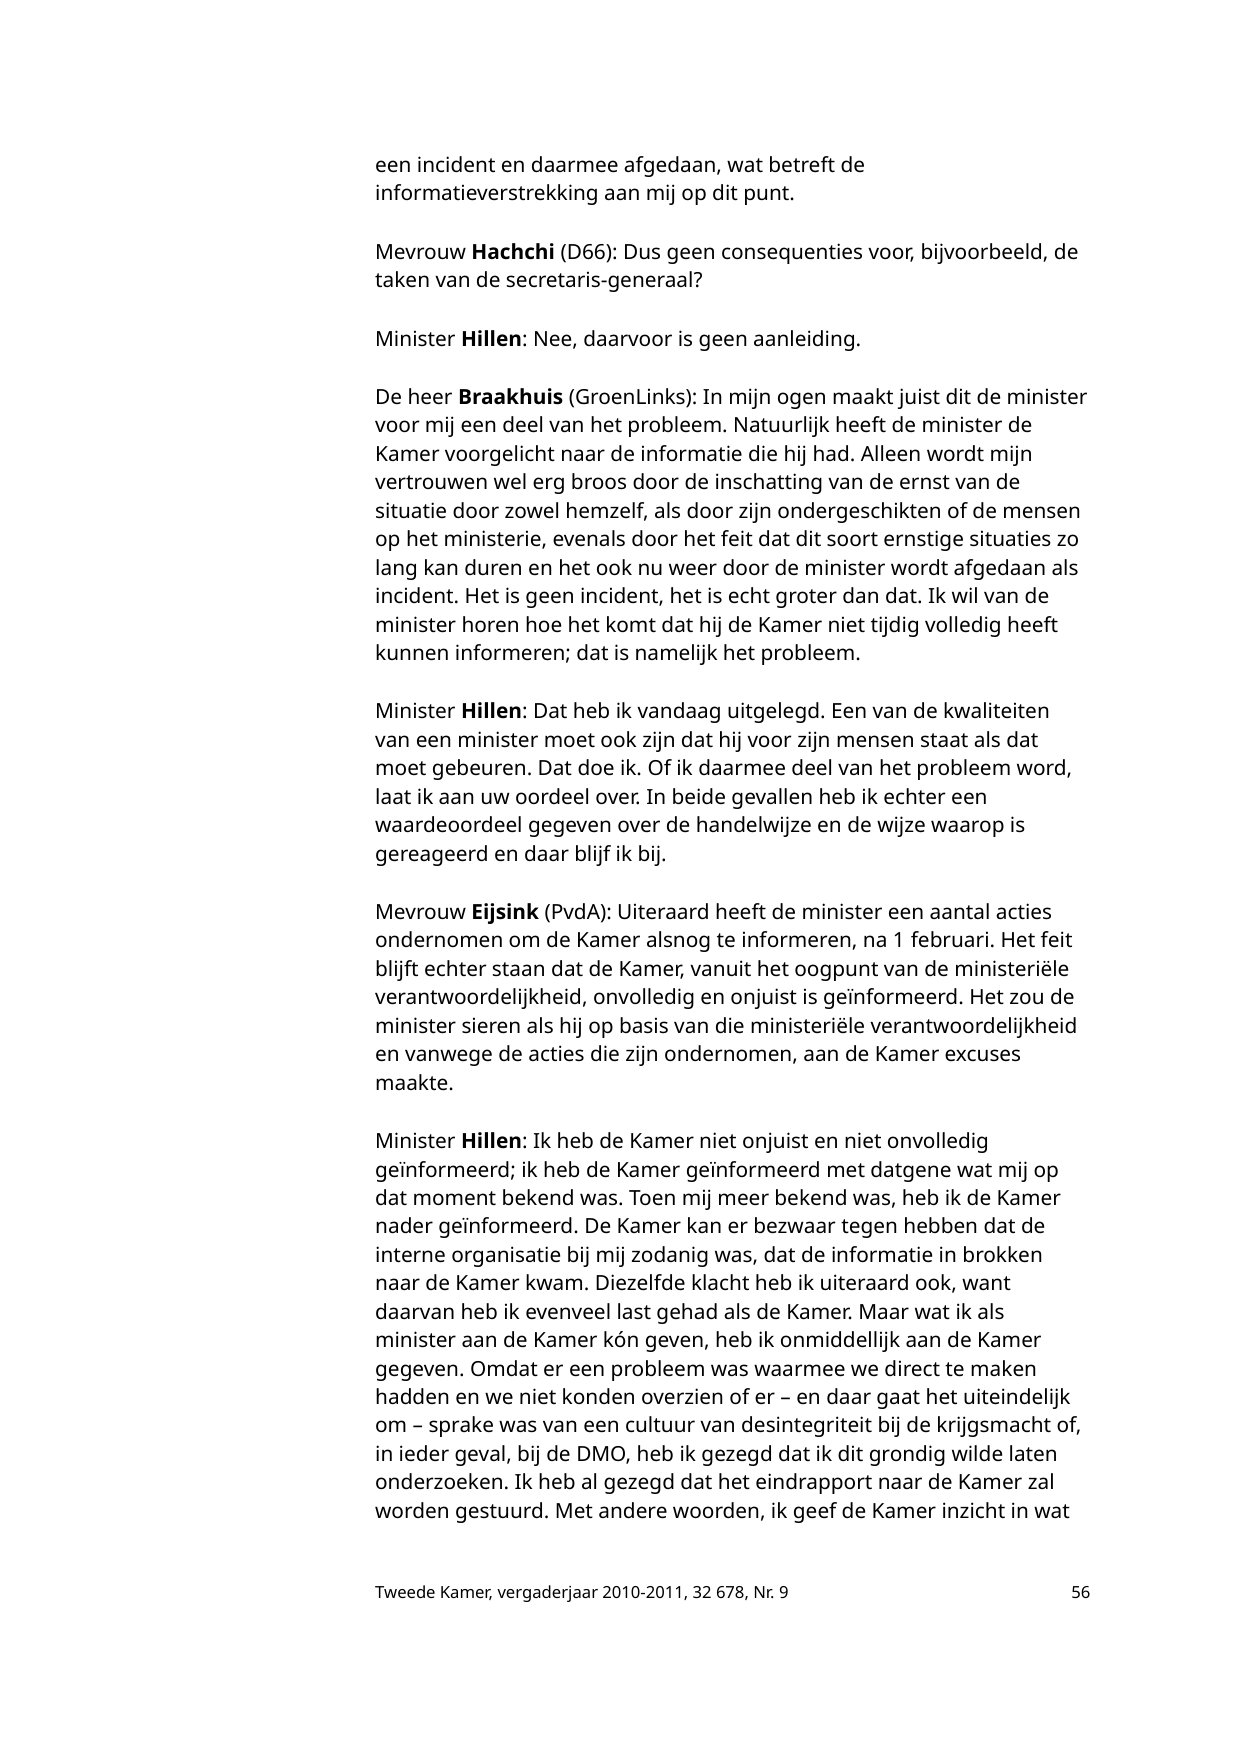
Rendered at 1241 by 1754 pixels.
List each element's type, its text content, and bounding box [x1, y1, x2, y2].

text Minister Hillen: Dat heb ik vandaag uitgelegd. Een van de kwaliteiten van een minister moet ook zijn dat hij voor zijn mensen staat als dat moet gebeuren. Dat doe ik. Of ik daarmee deel van het probleem word, laat ik aan uw oordeel over. In beide gevallen heb ik echter een waardeoordeel gegeven over de handelwijze en de wijze waarop is gereageerd en daar blijf ik bij. [375, 697, 1090, 867]
text Minister Hillen: Ik heb de Kamer niet onjuist en niet onvolledig geïnformeerd; ik heb de Kamer geïnformeerd met datgene wat mij op dat moment bekend was. Toen mij meer bekend was, heb ik de Kamer nader geïnformeerd. De Kamer kan er bezwaar tegen hebben dat de interne organisatie bij mij zodanig was, dat de informatie in brokken naar de Kamer kwam. Diezelfde klacht heb ik uiteraard ook, want daarvan heb ik evenveel last gehad als de Kamer. Maar wat ik als minister aan de Kamer kón geven, heb ik onmiddellijk aan de Kamer gegeven. Omdat er een probleem was waarmee we direct te maken hadden en we niet konden overzien of er – en daar gaat het uiteindelijk om – sprake was van een cultuur van desintegriteit bij de krijgsmacht of, in ieder geval, bij de DMO, heb ik gezegd dat ik dit grondig wilde laten onderzoeken. Ik heb al gezegd dat het eindrapport naar de Kamer zal worden gestuurd. Met andere woorden, ik geef de Kamer inzicht in wat [375, 1126, 1090, 1524]
text Mevrouw Hachchi (D66): Dus geen consequenties voor, bijvoorbeeld, de taken van de secretaris-generaal? [375, 237, 1090, 294]
text De heer Braakhuis (GroenLinks): In mijn ogen maakt juist dit de minister voor mij een deel van het probleem. Natuurlijk heeft de minister de Kamer voorgelicht naar de informatie die hij had. Alleen wordt mijn vertrouwen wel erg broos door de inschatting van de ernst van de situatie door zowel hemzelf, als door zijn ondergeschikten of de mensen op het ministerie, evenals door het feit dat dit soort ernstige situaties zo lang kan duren en het ook nu weer door de minister wordt afgedaan als incident. Het is geen incident, het is echt groter dan dat. Ik wil van de minister horen hoe het komt dat hij de Kamer niet tijdig volledig heeft kunnen informeren; dat is namelijk het probleem. [375, 382, 1090, 667]
text Mevrouw Eijsink (PvdA): Uiteraard heeft de minister een aantal acties ondernomen om de Kamer alsnog te informeren, na 1 februari. Het feit blijft echter staan dat de Kamer, vanuit het oogpunt van de ministeriële verantwoordelijkheid, onvolledig en onjuist is geïnformeerd. Het zou de minister sieren als hij op basis van die ministeriële verantwoordelijkheid en vanwege de acties die zijn ondernomen, aan de Kamer excuses maakte. [375, 897, 1090, 1096]
text Minister Hillen: Nee, daarvoor is geen aanleiding. [375, 324, 1090, 352]
text een incident en daarmee afgedaan, wat betreft de informatieverstrekking aan mij op dit punt. [375, 150, 1090, 207]
